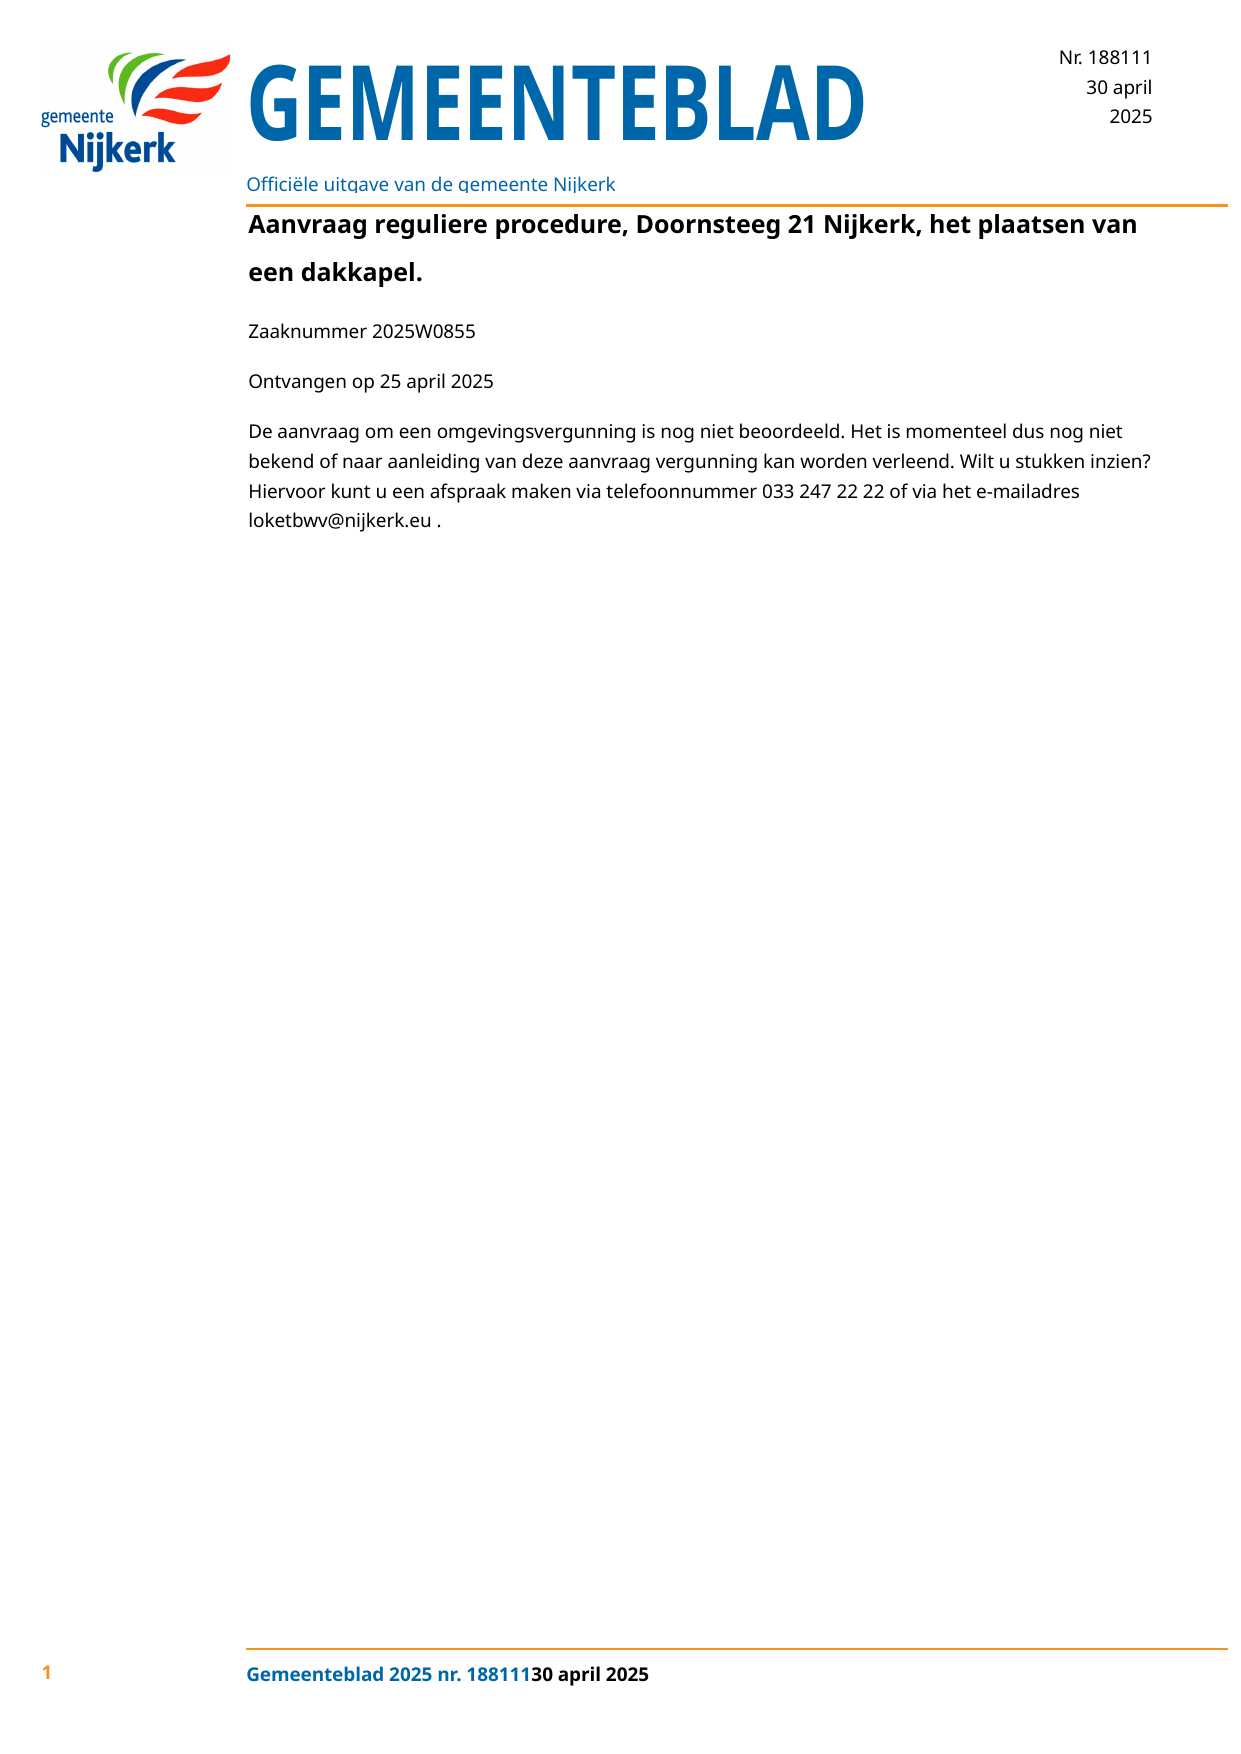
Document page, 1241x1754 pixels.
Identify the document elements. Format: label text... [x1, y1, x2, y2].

text Aanvraag reguliere procedure, Doornsteeg 21 Nijkerk, het plaatsen van een dakkapel. [248, 207, 1152, 288]
text Ontvangen op 25 april 2025 [248, 368, 1152, 394]
text De aanvraag om een omgevingsvergunning is nog niet beoordeeld. Het is momenteel dus nog niet bekend of naar aanleiding van deze aanvraag vergunning kan worden verleend. Wilt u stukken inzien? Hiervoor kunt u een afspraak maken via telefoonnummer 033 247 22 22 of via het e-mailadres loketbwv@nijkerk.eu . [248, 419, 1152, 533]
text Zaaknummer 2025W0855 [248, 318, 1152, 344]
picture [41, 47, 231, 172]
